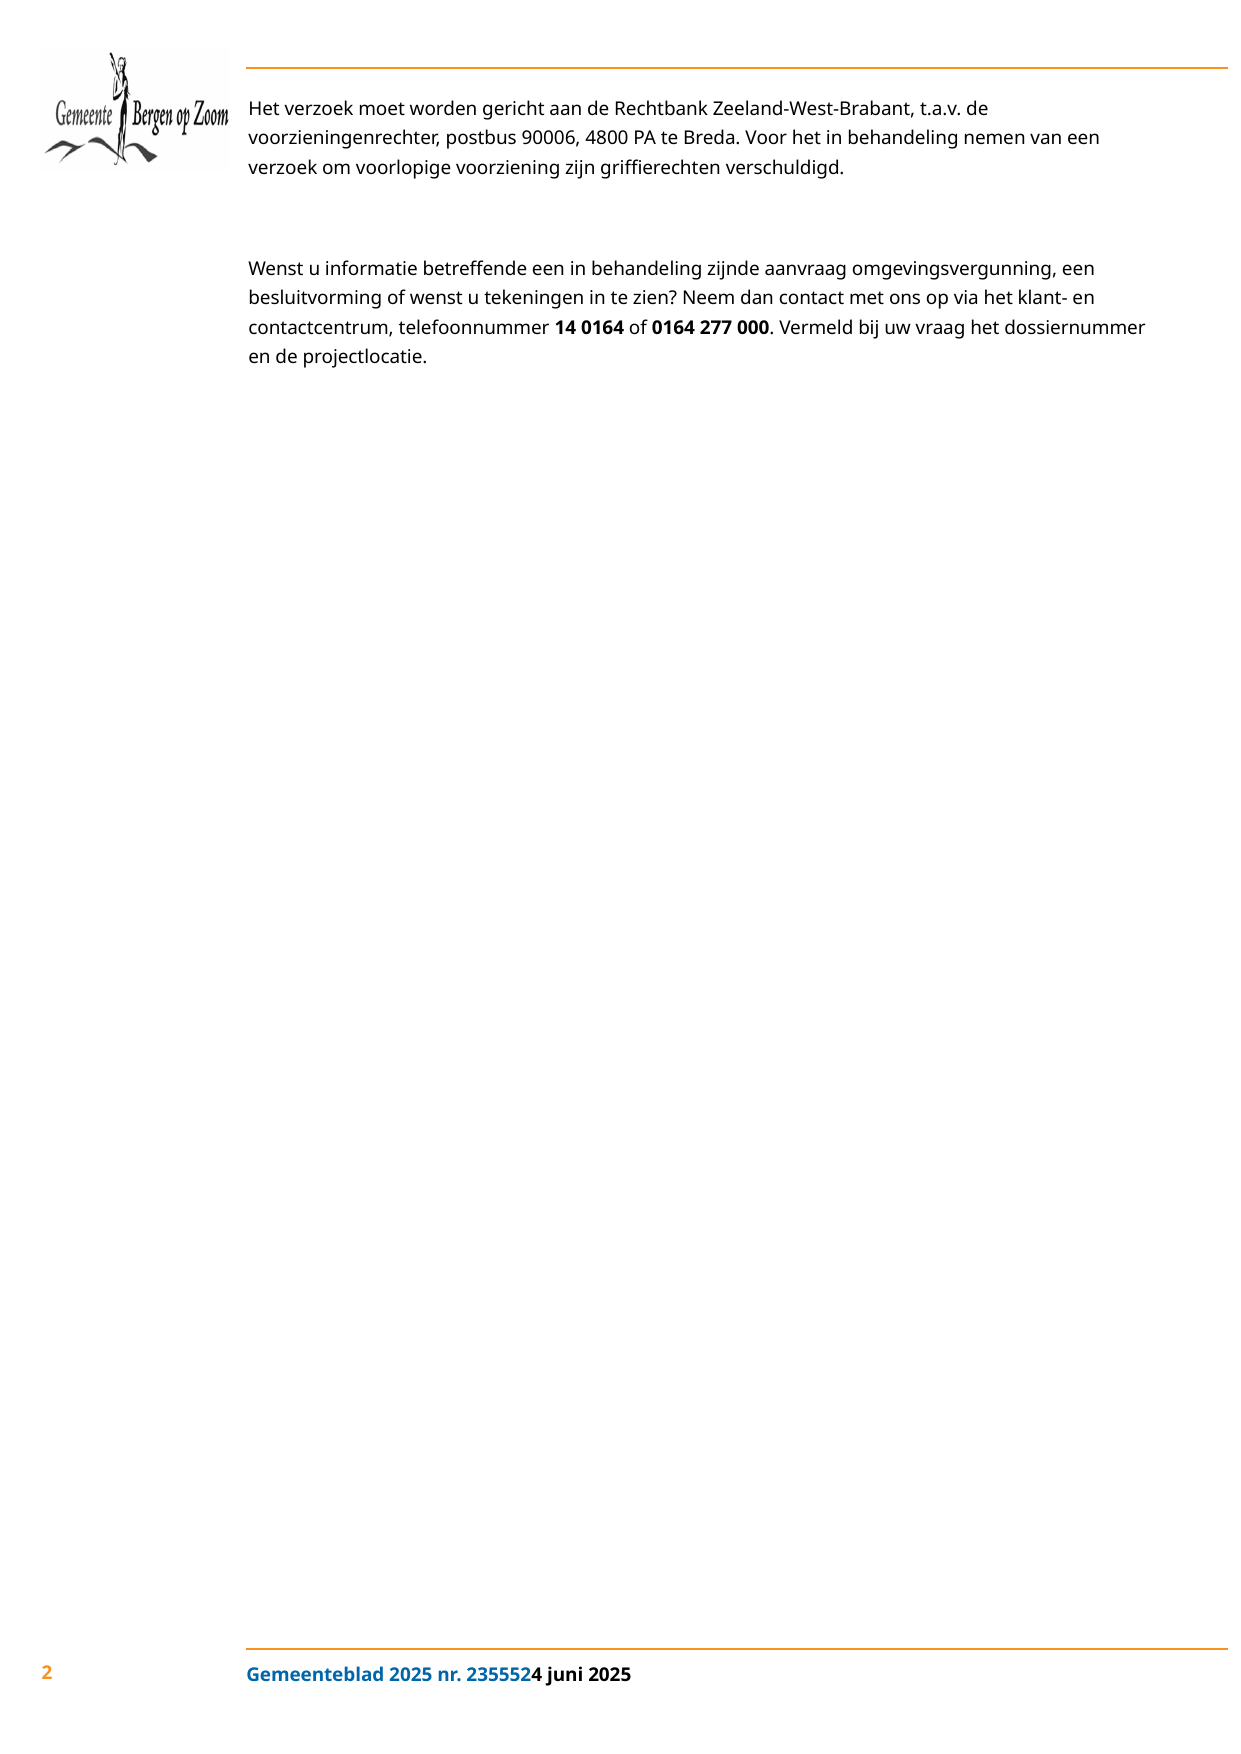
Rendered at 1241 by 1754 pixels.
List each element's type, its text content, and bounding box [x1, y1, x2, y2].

picture [41, 47, 231, 172]
text Het verzoek moet worden gericht aan de Rechtbank Zeeland-West-Brabant, t.a.v. de voorzieningenrechter, postbus 90006, 4800 PA te Breda. Voor het in behandeling nemen van een verzoek om voorlopige voorziening zijn griffierechten verschuldigd. [248, 95, 1152, 180]
text Wenst u informatie betreffende een in behandeling zijnde aanvraag omgevingsvergunning, een besluitvorming of wenst u tekeningen in te zien? Neem dan contact met ons op via het klant- en contactcentrum, telefoonnummer 14 0164 of 0164 277 000. Vermeld bij uw vraag het dossiernummer en de projectlocatie. [248, 255, 1152, 369]
